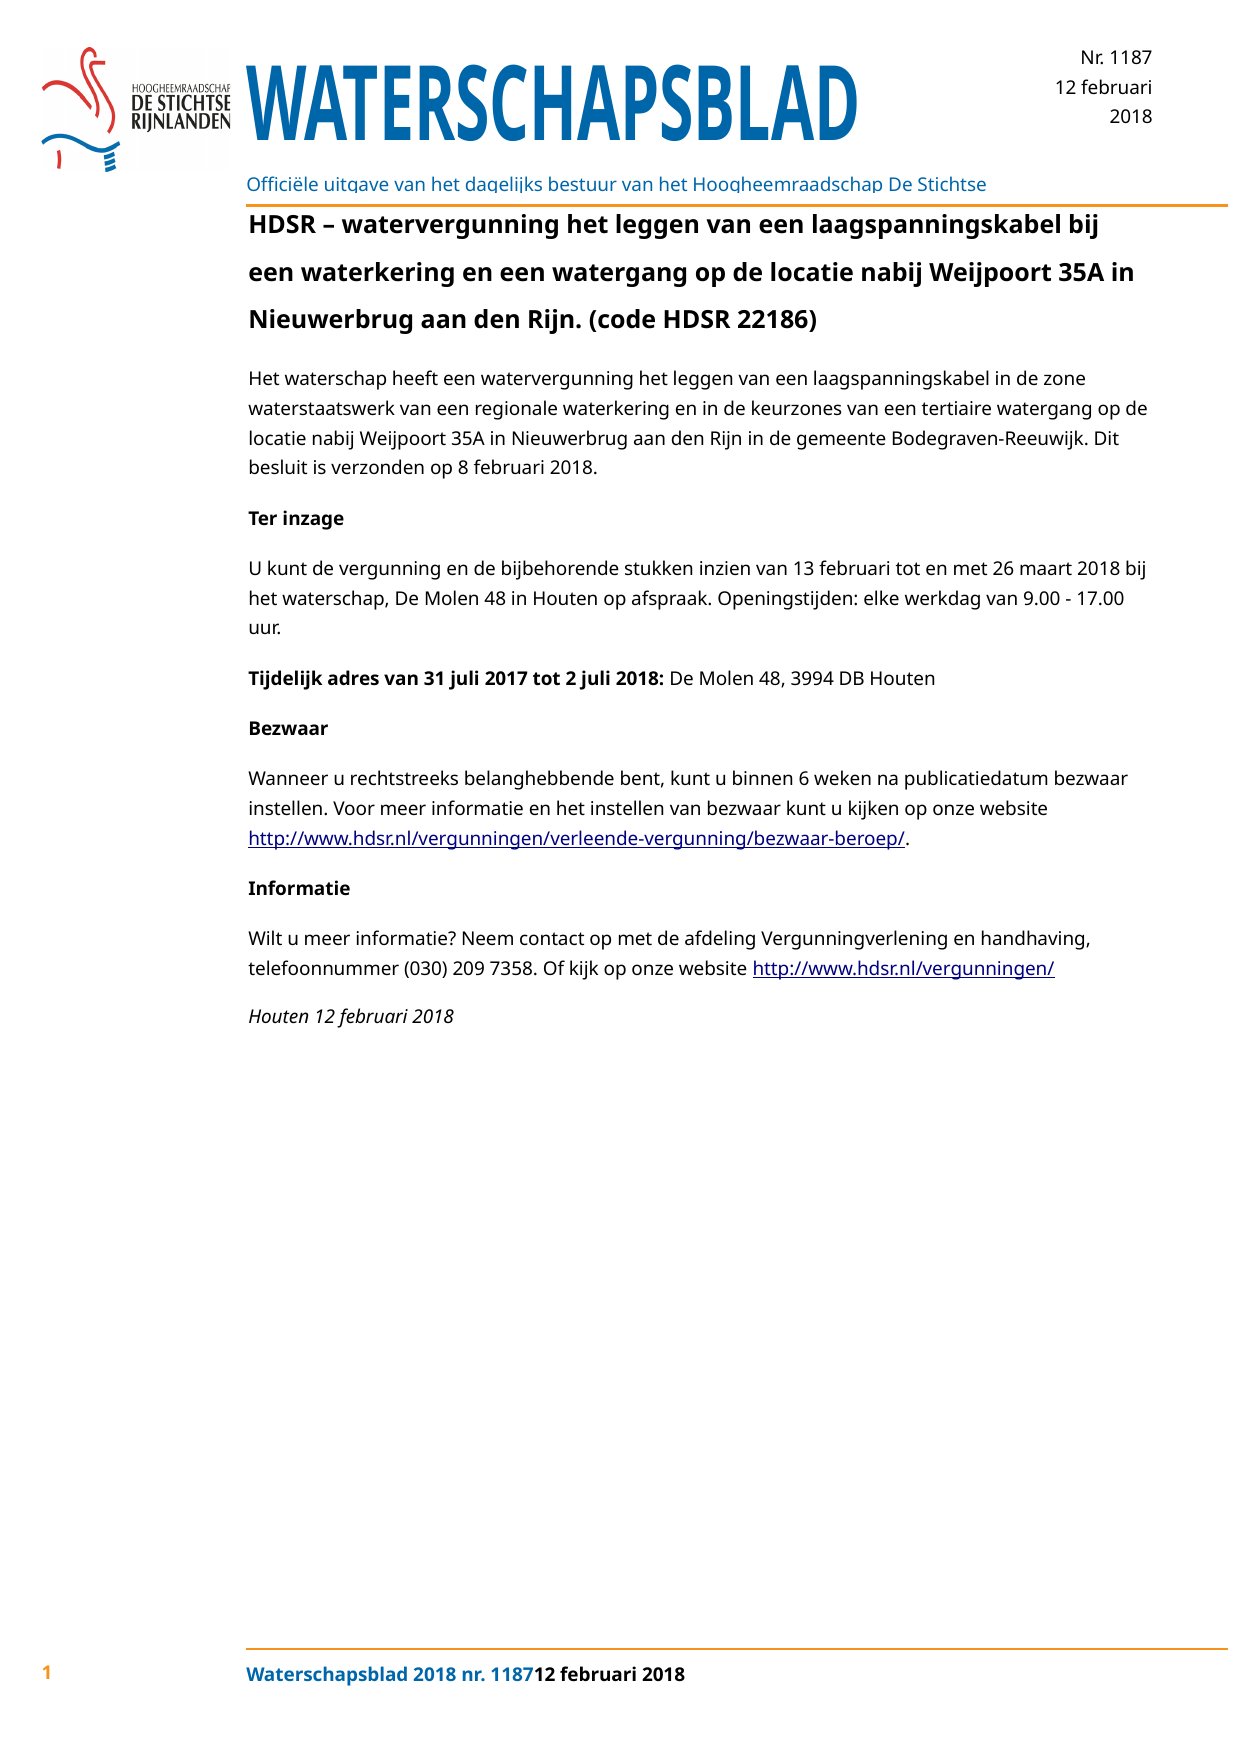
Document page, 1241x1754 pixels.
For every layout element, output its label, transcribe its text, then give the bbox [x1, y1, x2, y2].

picture [41, 47, 231, 172]
text Het waterschap heeft een watervergunning het leggen van een laagspanningskabel in de zone waterstaatswerk van een regionale waterkering en in de keurzones van een tertiaire watergang op de locatie nabij Weijpoort 35A in Nieuwerbrug aan den Rijn in de gemeente Bodegraven-Reeuwijk. Dit besluit is verzonden op 8 februari 2018. [248, 366, 1152, 480]
text Informatie [248, 875, 1152, 901]
text Wilt u meer informatie? Neem contact op met de afdeling Vergunningverlening en handhaving, telefoonnummer (030) 209 7358. Of kijk op onze website http://www.hdsr.nl/vergunningen/ [248, 926, 1152, 981]
text Wanneer u rechtstreeks belanghebbende bent, kunt u binnen 6 weken na publicatiedatum bezwaar instellen. Voor meer informatie en het instellen van bezwaar kunt u kijken op onze website http://www.hdsr.nl/vergunningen/verleende-vergunning/bezwaar-beroep/. [248, 766, 1152, 850]
text HDSR – watervergunning het leggen van een laagspanningskabel bij een waterkering en een watergang op de locatie nabij Weijpoort 35A in Nieuwerbrug aan den Rijn. (code HDSR 22186) [248, 207, 1152, 336]
text Bezwaar [248, 715, 1152, 741]
text Houten 12 februari 2018 [248, 1003, 1152, 1029]
text Tijdelijk adres van 31 juli 2017 tot 2 juli 2018: De Molen 48, 3994 DB Houten [248, 665, 1152, 690]
text Ter inzage [248, 505, 1152, 530]
text U kunt de vergunning en de bijbehorende stukken inzien van 13 februari tot en met 26 maart 2018 bij het waterschap, De Molen 48 in Houten op afspraak. Openingstijden: elke werkdag van 9.00 - 17.00 uur. [248, 555, 1152, 640]
